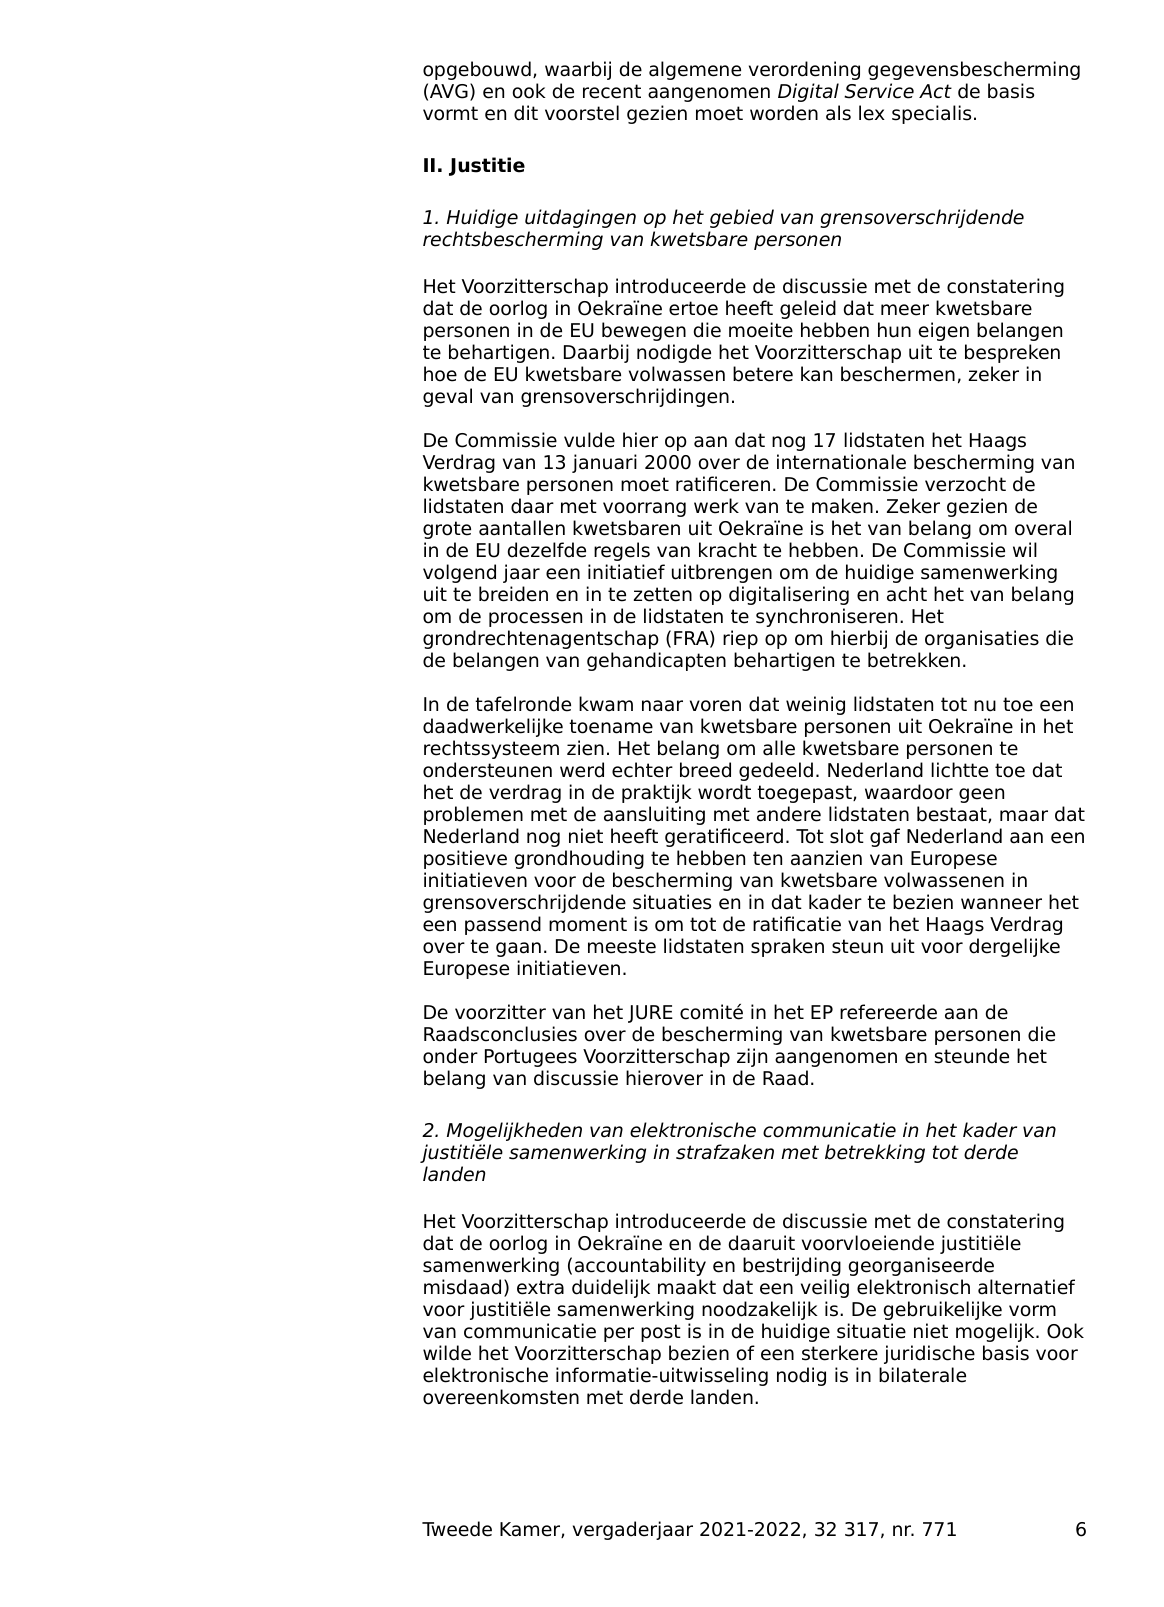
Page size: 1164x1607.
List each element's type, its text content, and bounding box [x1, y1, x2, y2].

text In de tafelronde kwam naar voren dat weinig lidstaten tot nu toe een daadwerkelijke toename van kwetsbare personen uit Oekraïne in het rechtssysteem zien. Het belang om alle kwetsbare personen te ondersteunen werd echter breed gedeeld. Nederland lichtte toe dat het de verdrag in de praktijk wordt toegepast, waardoor geen problemen met de aansluiting met andere lidstaten bestaat, maar dat Nederland nog niet heeft geratificeerd. Tot slot gaf Nederland aan een positieve grondhouding te hebben ten aanzien van Europese initiatieven voor de bescherming van kwetsbare volwassenen in grensoverschrijdende situaties en in dat kader te bezien wanneer het een passend moment is om tot de ratificatie van het Haags Verdrag over te gaan. De meeste lidstaten spraken steun uit voor dergelijke Europese initiatieven. [422, 694, 1087, 980]
text Het Voorzitterschap introduceerde de discussie met de constatering dat de oorlog in Oekraïne ertoe heeft geleid dat meer kwetsbare personen in de EU bewegen die moeite hebben hun eigen belangen te behartigen. Daarbij nodigde het Voorzitterschap uit te bespreken hoe de EU kwetsbare volwassen betere kan beschermen, zeker in geval van grensoverschrijdingen. [422, 276, 1087, 408]
text De Commissie vulde hier op aan dat nog 17 lidstaten het Haags Verdrag van 13 januari 2000 over de internationale bescherming van kwetsbare personen moet ratificeren. De Commissie verzocht de lidstaten daar met voorrang werk van te maken. Zeker gezien de grote aantallen kwetsbaren uit Oekraïne is het van belang om overal in de EU dezelfde regels van kracht te hebben. De Commissie wil volgend jaar een initiatief uitbrengen om de huidige samenwerking uit te breiden en in te zetten op digitalisering en acht het van belang om de processen in de lidstaten te synchroniseren. Het grondrechtenagentschap (FRA) riep op om hierbij de organisaties die de belangen van gehandicapten behartigen te betrekken. [422, 430, 1087, 672]
subtitle II. Justitie [422, 155, 1087, 177]
subtitle 2. Mogelijkheden van elektronische communicatie in het kader van justitiële samenwerking in strafzaken met betrekking tot derde landen [422, 1120, 1087, 1186]
text De voorzitter van het JURE comité in het EP refereerde aan de Raadsconclusies over de bescherming van kwetsbare personen die onder Portugees Voorzitterschap zijn aangenomen en steunde het belang van discussie hierover in de Raad. [422, 1002, 1087, 1090]
text Het Voorzitterschap introduceerde de discussie met de constatering dat de oorlog in Oekraïne en de daaruit voorvloeiende justitiële samenwerking (accountability en bestrijding georganiseerde misdaad) extra duidelijk maakt dat een veilig elektronisch alternatief voor justitiële samenwerking noodzakelijk is. De gebruikelijke vorm van communicatie per post is in de huidige situatie niet mogelijk. Ook wilde het Voorzitterschap bezien of een sterkere juridische basis voor elektronische informatie-uitwisseling nodig is in bilaterale overeenkomsten met derde landen. [422, 1211, 1087, 1408]
subtitle 1. Huidige uitdagingen op het gebied van grensoverschrijdende rechtsbescherming van kwetsbare personen [422, 207, 1087, 251]
text opgebouwd, waarbij de algemene verordening gegevensbescherming (AVG) en ook de recent aangenomen Digital Service Act de basis vormt en dit voorstel gezien moet worden als lex specialis. [422, 59, 1087, 125]
